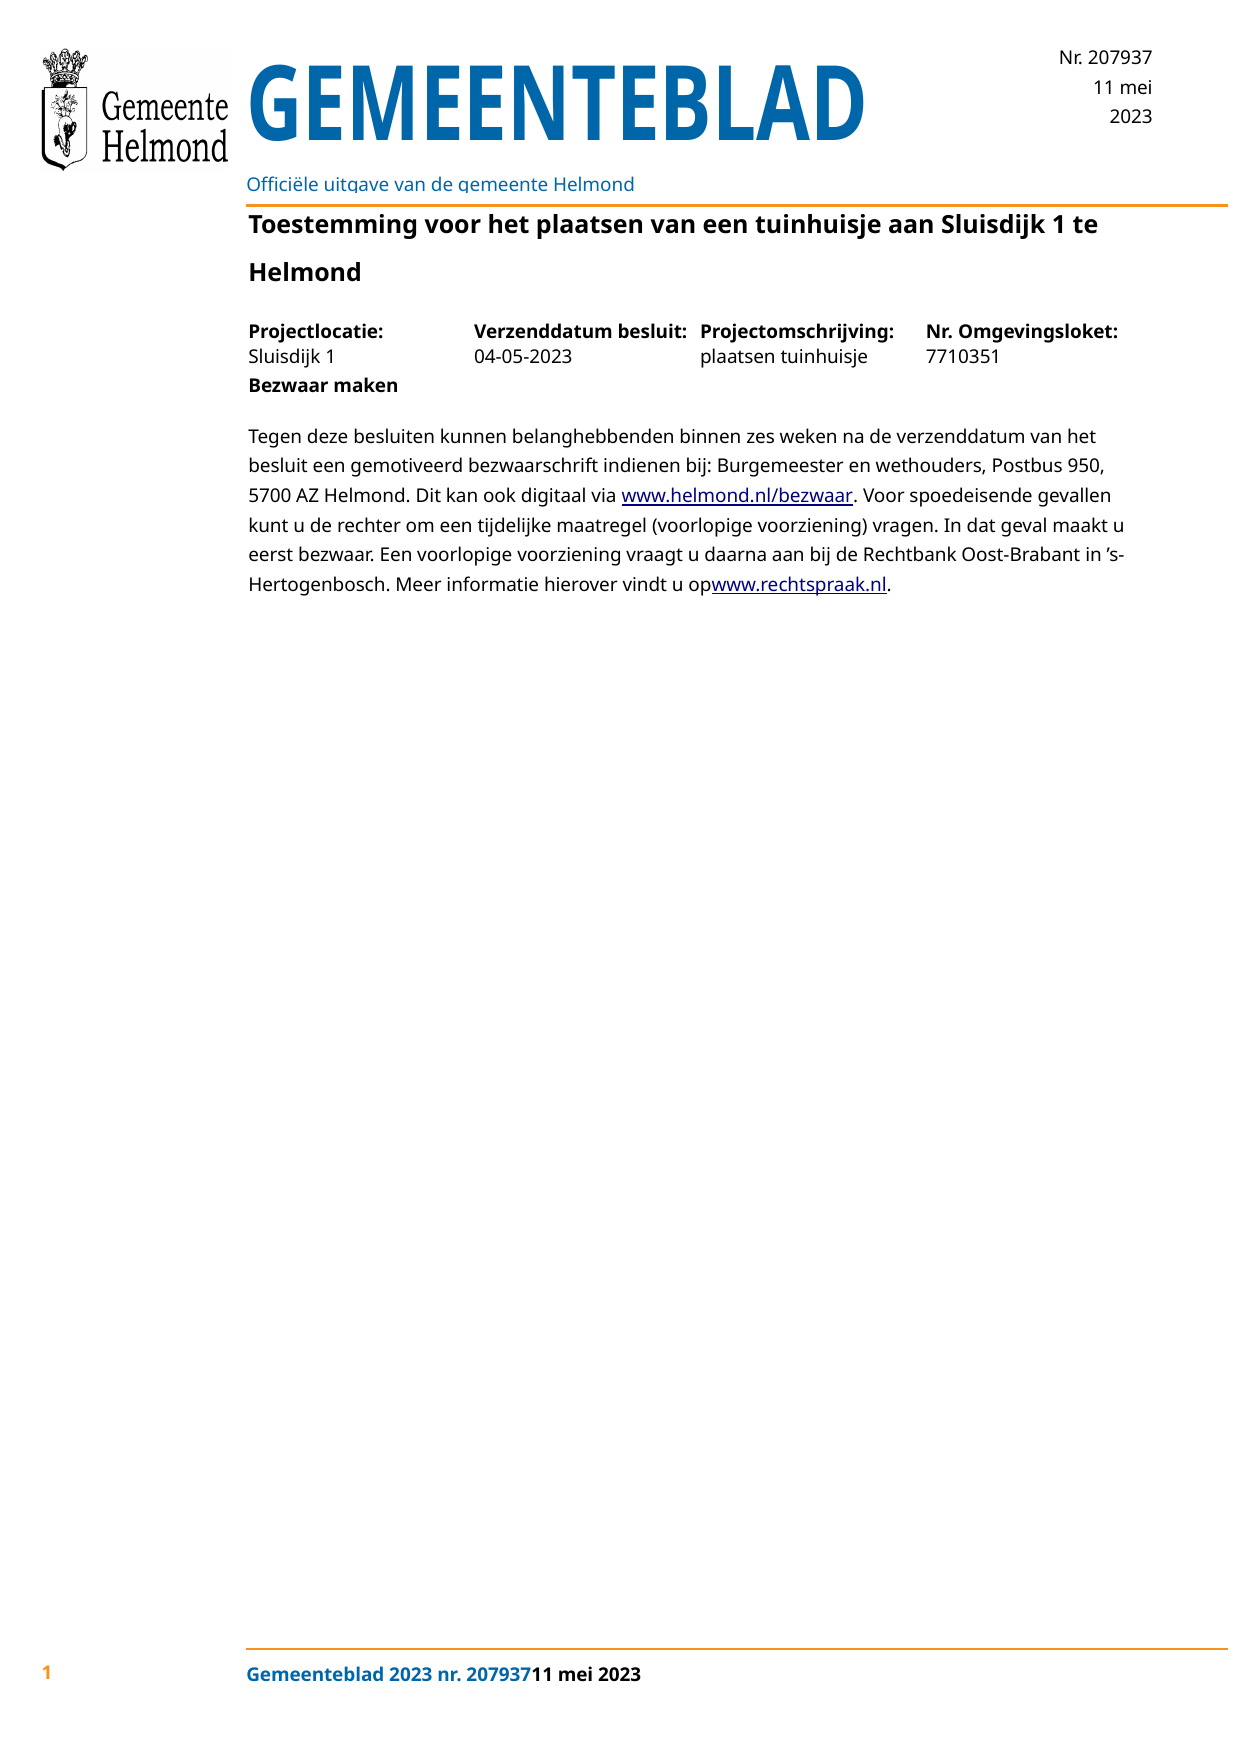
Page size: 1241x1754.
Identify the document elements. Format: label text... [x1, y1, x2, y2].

table_header Projectomschrijving: [700, 318, 926, 344]
table_cell plaatsen tuinhuisje [700, 344, 926, 369]
table_cell 7710351 [926, 344, 1152, 369]
table_header Nr. Omgevingsloket: [926, 318, 1152, 344]
table_header Projectlocatie: [248, 318, 474, 344]
text Bezwaar maken [248, 373, 1152, 398]
text Toestemming voor het plaatsen van een tuinhuisje aan Sluisdijk 1 te Helmond [248, 207, 1152, 288]
table_cell Sluisdijk 1 [248, 344, 474, 369]
picture [41, 47, 231, 172]
table_header Verzenddatum besluit: [474, 318, 700, 344]
text Tegen deze besluiten kunnen belanghebbenden binnen zes weken na de verzenddatum van het besluit een gemotiveerd bezwaarschrift indienen bij: Burgemeester en wethouders, Postbus 950, 5700 AZ Helmond. Dit kan ook digitaal via www.helmond.nl/bezwaar. Voor spoedeisende gevallen kunt u de rechter om een tijdelijke maatregel (voorlopige voorziening) vragen. In dat geval maakt u eerst bezwaar. Een voorlopige voorziening vraagt u daarna aan bij de Rechtbank Oost-Brabant in ’s-Hertogenbosch. Meer informatie hierover vindt u opwww.rechtspraak.nl. [248, 423, 1152, 597]
table_cell 04-05-2023 [474, 344, 700, 369]
